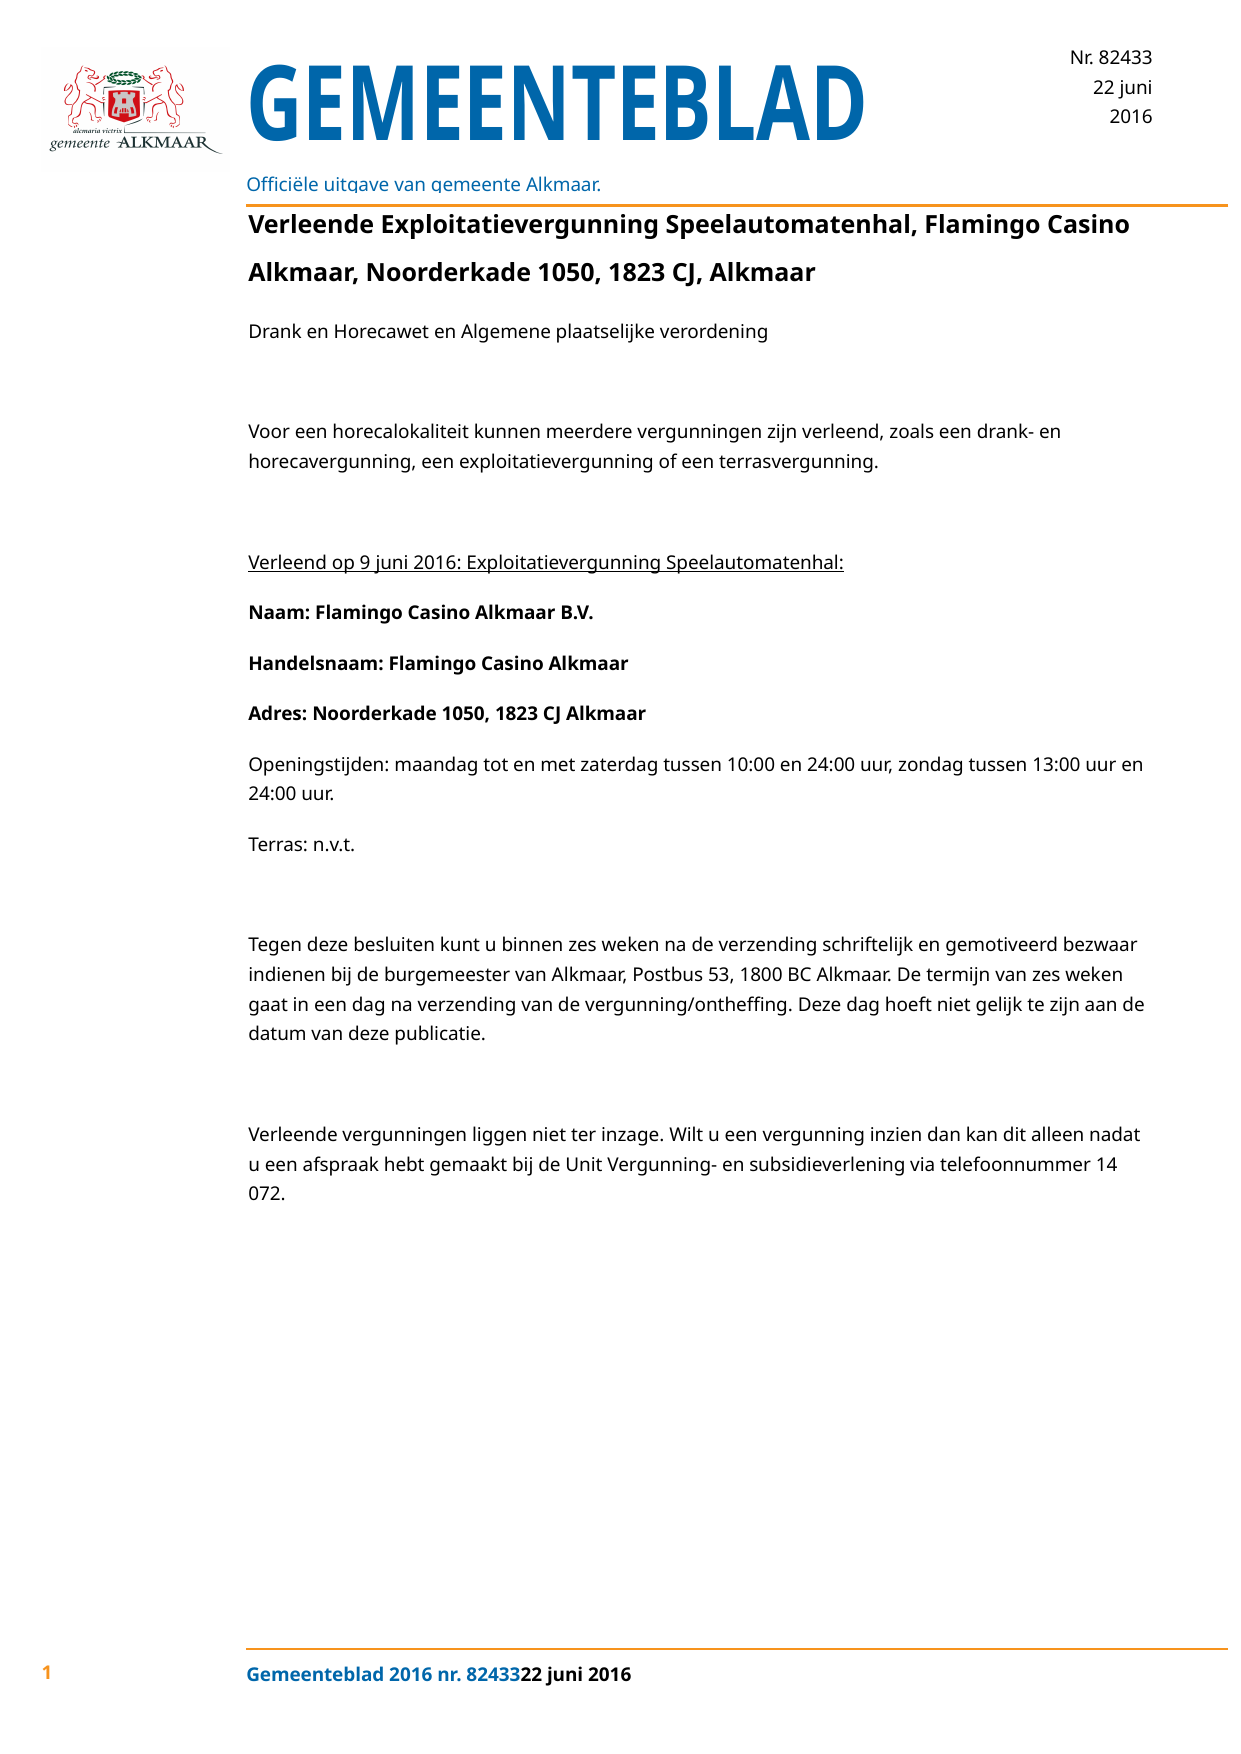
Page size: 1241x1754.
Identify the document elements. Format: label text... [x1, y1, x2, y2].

text Openingstijden: maandag tot en met zaterdag tussen 10:00 en 24:00 uur, zondag tussen 13:00 uur en 24:00 uur. [248, 751, 1152, 806]
text Adres: Noorderkade 1050, 1823 CJ Alkmaar [248, 700, 1152, 726]
text Verleende vergunningen liggen niet ter inzage. Wilt u een vergunning inzien dan kan dit alleen nadat u een afspraak hebt gemaakt bij de Unit Vergunning- en subsidieverlening via telefoonnummer 14 072. [248, 1121, 1152, 1206]
text Naam: Flamingo Casino Alkmaar B.V. [248, 599, 1152, 625]
text Verleende Exploitatievergunning Speelautomatenhal, Flamingo Casino Alkmaar, Noorderkade 1050, 1823 CJ, Alkmaar [248, 207, 1152, 288]
text Voor een horecalokaliteit kunnen meerdere vergunningen zijn verleend, zoals een drank- en horecavergunning, een exploitatievergunning of een terrasvergunning. [248, 419, 1152, 474]
text Drank en Horecawet en Algemene plaatselijke verordening [248, 318, 1152, 344]
text Handelsnaam: Flamingo Casino Alkmaar [248, 650, 1152, 676]
text Tegen deze besluiten kunt u binnen zes weken na de verzending schriftelijk en gemotiveerd bezwaar indienen bij de burgemeester van Alkmaar, Postbus 53, 1800 BC Alkmaar. De termijn van zes weken gaat in een dag na verzending van de vergunning/ontheffing. Deze dag hoeft niet gelijk te zijn aan de datum van deze publicatie. [248, 932, 1152, 1046]
text Verleend op 9 juni 2016: Exploitatievergunning Speelautomatenhal: [248, 549, 1152, 575]
text Terras: n.v.t. [248, 831, 1152, 857]
picture [41, 47, 231, 172]
